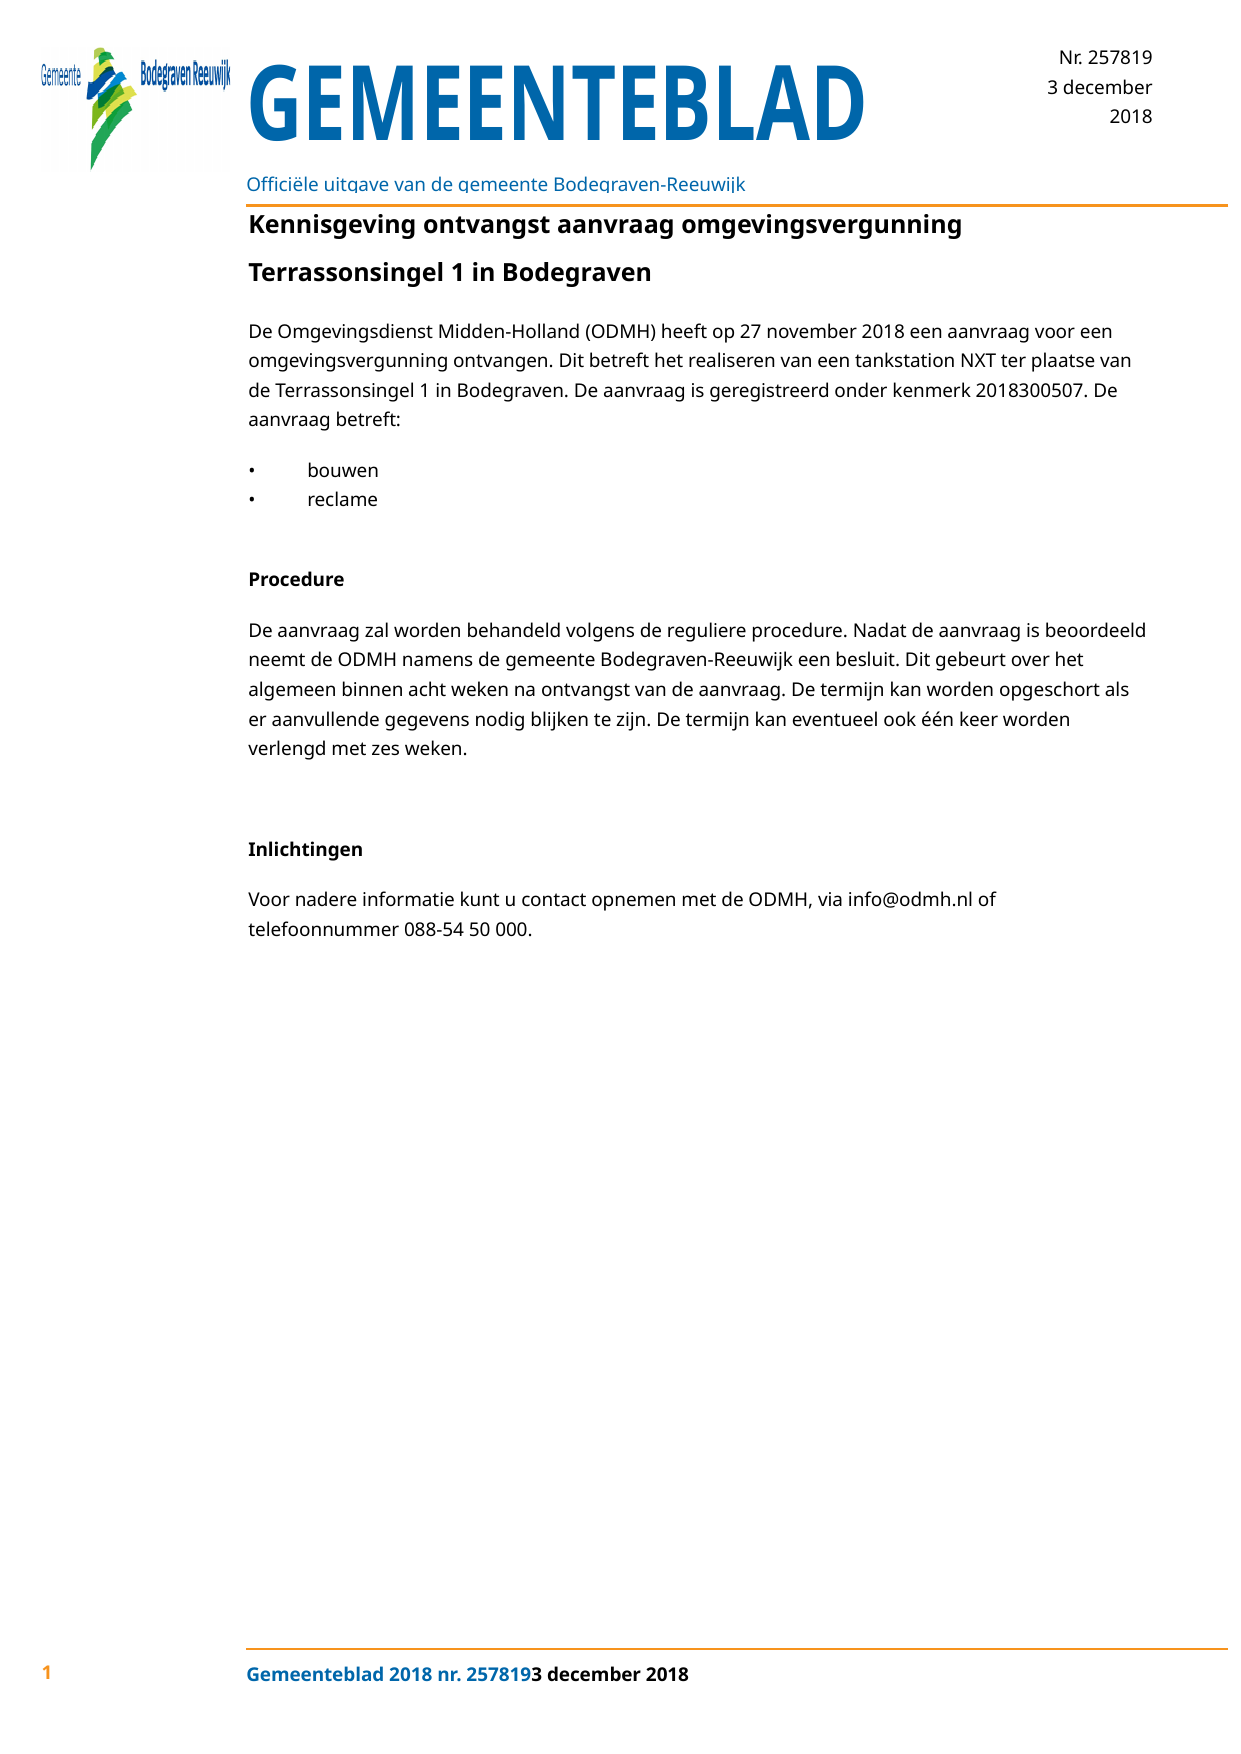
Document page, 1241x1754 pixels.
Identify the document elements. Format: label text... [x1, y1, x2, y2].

text De Omgevingsdienst Midden-Holland (ODMH) heeft op 27 november 2018 een aanvraag voor een omgevingsvergunning ontvangen. Dit betreft het realiseren van een tankstation NXT ter plaatse van de Terrassonsingel 1 in Bodegraven. De aanvraag is geregistreerd onder kenmerk 2018300507. De aanvraag betreft: [248, 318, 1152, 432]
picture [41, 47, 231, 172]
list bouwen [248, 457, 1152, 483]
text Procedure [248, 567, 1152, 592]
text De aanvraag zal worden behandeld volgens de reguliere procedure. Nadat de aanvraag is beoordeeld neemt de ODMH namens de gemeente Bodegraven-Reeuwijk een besluit. Dit gebeurt over het algemeen binnen acht weken na ontvangst van de aanvraag. De termijn kan worden opgeschort als er aanvullende gegevens nodig blijken te zijn. De termijn kan eventueel ook één keer worden verlengd met zes weken. [248, 617, 1152, 761]
text Inlichtingen [248, 836, 1152, 862]
text Voor nadere informatie kunt u contact opnemen met de ODMH, via info@odmh.nl of telefoonnummer 088-54 50 000. [248, 887, 1152, 942]
list reclame [248, 487, 1152, 512]
text Kennisgeving ontvangst aanvraag omgevingsvergunning Terrassonsingel 1 in Bodegraven [248, 207, 1152, 288]
